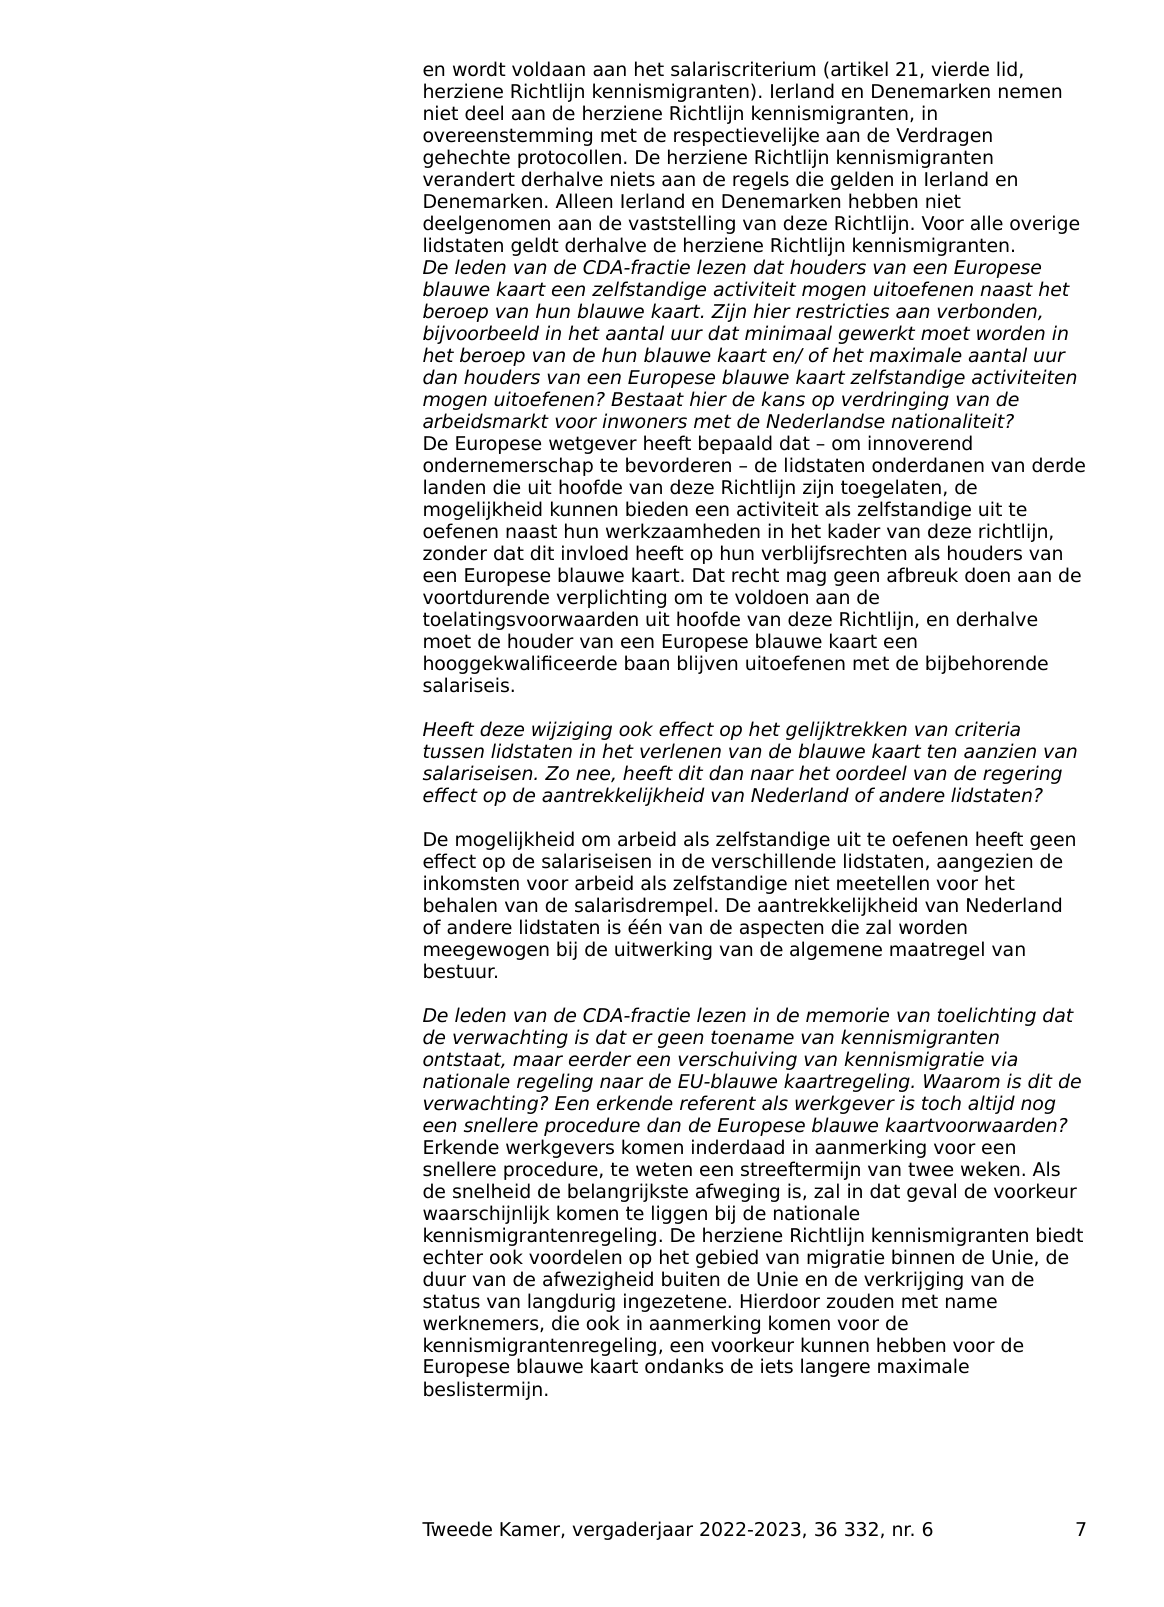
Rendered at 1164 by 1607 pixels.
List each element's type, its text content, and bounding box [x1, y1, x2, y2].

text De leden van de CDA-fractie lezen dat houders van een Europese blauwe kaart een zelfstandige activiteit mogen uitoefenen naast het beroep van hun blauwe kaart. Zijn hier restricties aan verbonden, bijvoorbeeld in het aantal uur dat minimaal gewerkt moet worden in het beroep van de hun blauwe kaart en/ of het maximale aantal uur dan houders van een Europese blauwe kaart zelfstandige activiteiten mogen uitoefenen? Bestaat hier de kans op verdringing van de arbeidsmarkt voor inwoners met de Nederlandse nationaliteit? [422, 257, 1087, 433]
text en wordt voldaan aan het salariscriterium (artikel 21, vierde lid, herziene Richtlijn kennismigranten). Ierland en Denemarken nemen niet deel aan de herziene Richtlijn kennismigranten, in overeenstemming met de respectievelijke aan de Verdragen gehechte protocollen. De herziene Richtlijn kennismigranten verandert derhalve niets aan de regels die gelden in Ierland en Denemarken. Alleen Ierland en Denemarken hebben niet deelgenomen aan de vaststelling van deze Richtlijn. Voor alle overige lidstaten geldt derhalve de herziene Richtlijn kennismigranten. [422, 59, 1087, 257]
text De mogelijkheid om arbeid als zelfstandige uit te oefenen heeft geen effect op de salariseisen in de verschillende lidstaten, aangezien de inkomsten voor arbeid als zelfstandige niet meetellen voor het behalen van de salarisdrempel. De aantrekkelijkheid van Nederland of andere lidstaten is één van de aspecten die zal worden meegewogen bij de uitwerking van de algemene maatregel van bestuur. [422, 829, 1087, 983]
text De leden van de CDA-fractie lezen in de memorie van toelichting dat de verwachting is dat er geen toename van kennismigranten ontstaat, maar eerder een verschuiving van kennismigratie via nationale regeling naar de EU-blauwe kaartregeling. Waarom is dit de verwachting? Een erkende referent als werkgever is toch altijd nog een snellere procedure dan de Europese blauwe kaartvoorwaarden? [422, 1005, 1087, 1137]
text De Europese wetgever heeft bepaald dat – om innoverend ondernemerschap te bevorderen – de lidstaten onderdanen van derde landen die uit hoofde van deze Richtlijn zijn toegelaten, de mogelijkheid kunnen bieden een activiteit als zelfstandige uit te oefenen naast hun werkzaamheden in het kader van deze richtlijn, zonder dat dit invloed heeft op hun verblijfsrechten als houders van een Europese blauwe kaart. Dat recht mag geen afbreuk doen aan de voortdurende verplichting om te voldoen aan de toelatingsvoorwaarden uit hoofde van deze Richtlijn, en derhalve moet de houder van een Europese blauwe kaart een hooggekwalificeerde baan blijven uitoefenen met de bijbehorende salariseis. [422, 433, 1087, 696]
text Heeft deze wijziging ook effect op het gelijktrekken van criteria tussen lidstaten in het verlenen van de blauwe kaart ten aanzien van salariseisen. Zo nee, heeft dit dan naar het oordeel van de regering effect op de aantrekkelijkheid van Nederland of andere lidstaten? [422, 719, 1087, 807]
text Erkende werkgevers komen inderdaad in aanmerking voor een snellere procedure, te weten een streeftermijn van twee weken. Als de snelheid de belangrijkste afweging is, zal in dat geval de voorkeur waarschijnlijk komen te liggen bij de nationale kennismigrantenregeling. De herziene Richtlijn kennismigranten biedt echter ook voordelen op het gebied van migratie binnen de Unie, de duur van de afwezigheid buiten de Unie en de verkrijging van de status van langdurig ingezetene. Hierdoor zouden met name werknemers, die ook in aanmerking komen voor de kennismigrantenregeling, een voorkeur kunnen hebben voor de Europese blauwe kaart ondanks de iets langere maximale beslistermijn. [422, 1137, 1087, 1400]
